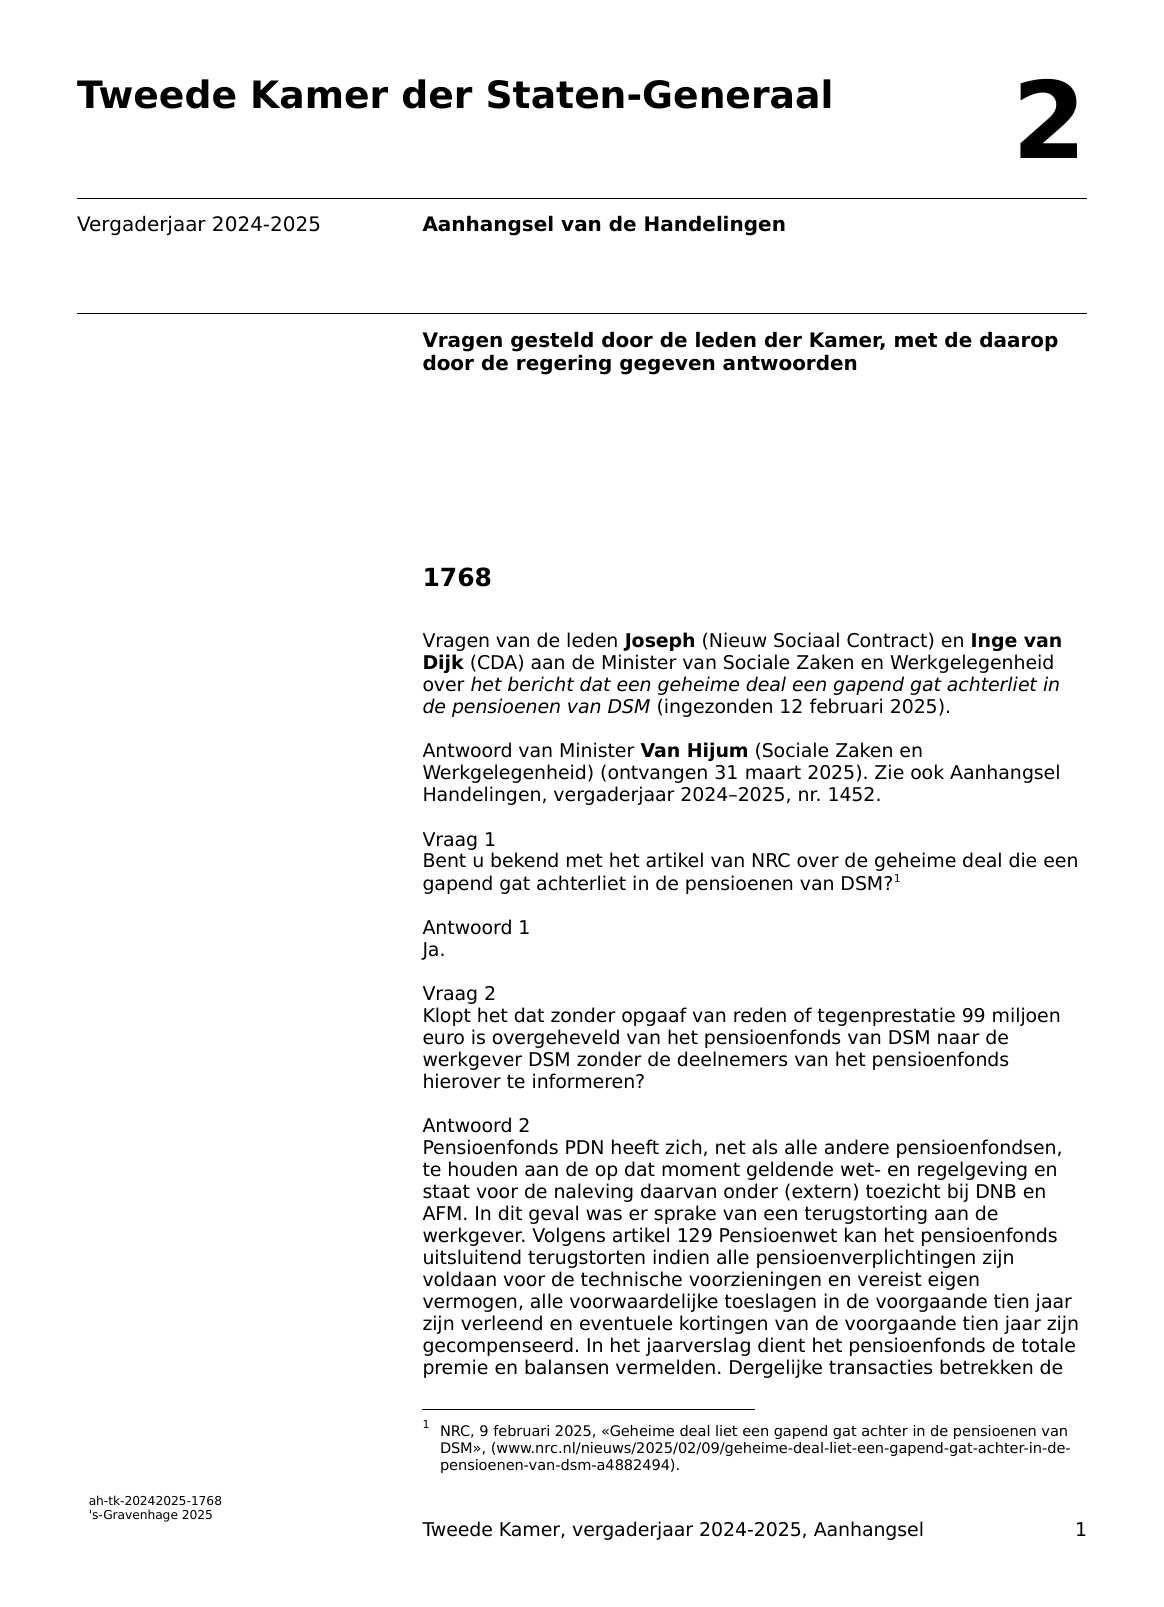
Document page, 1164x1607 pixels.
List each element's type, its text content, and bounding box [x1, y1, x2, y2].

text Ja. [422, 938, 1087, 961]
text ah-tk-20242025-1768 [88, 1494, 323, 1508]
text Antwoord 1 [422, 917, 1087, 938]
text Antwoord van Minister Van Hijum (Sociale Zaken en Werkgelegenheid) (ontvangen 31 maart 2025). Zie ook Aanhangsel Handelingen, vergaderjaar 2024–2025, nr. 1452. [422, 740, 1087, 806]
table_cell [77, 314, 422, 375]
table_header 2 [886, 59, 1087, 198]
table_cell Vragen gesteld door de leden der Kamer, met de daarop door de regering gegeven antwoorden [422, 314, 1087, 375]
text Vraag 2 [422, 983, 1087, 1005]
table_header Tweede Kamer der Staten-Generaal [77, 59, 886, 198]
text 1768 [422, 563, 1087, 592]
table_cell Aanhangsel van de Handelingen [422, 199, 1087, 313]
text Vragen van de leden Joseph (Nieuw Sociaal Contract) en Inge van Dijk (CDA) aan de Minister van Sociale Zaken en Werkgelegenheid over het bericht dat een geheime deal een gapend gat achterliet in de pensioenen van DSM (ingezonden 12 februari 2025). [422, 630, 1087, 718]
text Vraag 1 [422, 828, 1087, 850]
text Antwoord 2 [422, 1115, 1087, 1137]
text NRC, 9 februari 2025, «Geheime deal liet een gapend gat achter in de pensioenen van DSM», (www.nrc.nl/nieuws/2025/02/09/geheime-deal-liet-een-gapend-gat-achter-in-de-pensioenen-van-dsm-a4882494). [422, 1418, 1087, 1474]
text 's-Gravenhage 2025 [88, 1508, 323, 1522]
text Pensioenfonds PDN heeft zich, net als alle andere pensioenfondsen, te houden aan de op dat moment geldende wet- en regelgeving en staat voor de naleving daarvan onder (extern) toezicht bij DNB en AFM. In dit geval was er sprake van een terugstorting aan de werkgever. Volgens artikel 129 Pensioenwet kan het pensioenfonds uitsluitend terugstorten indien alle pensioenverplichtingen zijn voldaan voor de technische voorzieningen en vereist eigen vermogen, alle voorwaardelijke toeslagen in de voorgaande tien jaar zijn verleend en eventuele kortingen van de voorgaande tien jaar zijn gecompenseerd. In het jaarverslag dient het pensioenfonds de totale premie en balansen vermelden. Dergelijke transacties betrekken de [422, 1137, 1087, 1378]
table_cell Vergaderjaar 2024-2025 [77, 199, 422, 313]
text Bent u bekend met het artikel van NRC over de geheime deal die een gapend gat achterliet in de pensioenen van DSM? [422, 850, 1087, 894]
text Klopt het dat zonder opgaaf van reden of tegenprestatie 99 miljoen euro is overgeheveld van het pensioenfonds van DSM naar de werkgever DSM zonder de deelnemers van het pensioenfonds hierover te informeren? [422, 1005, 1087, 1093]
